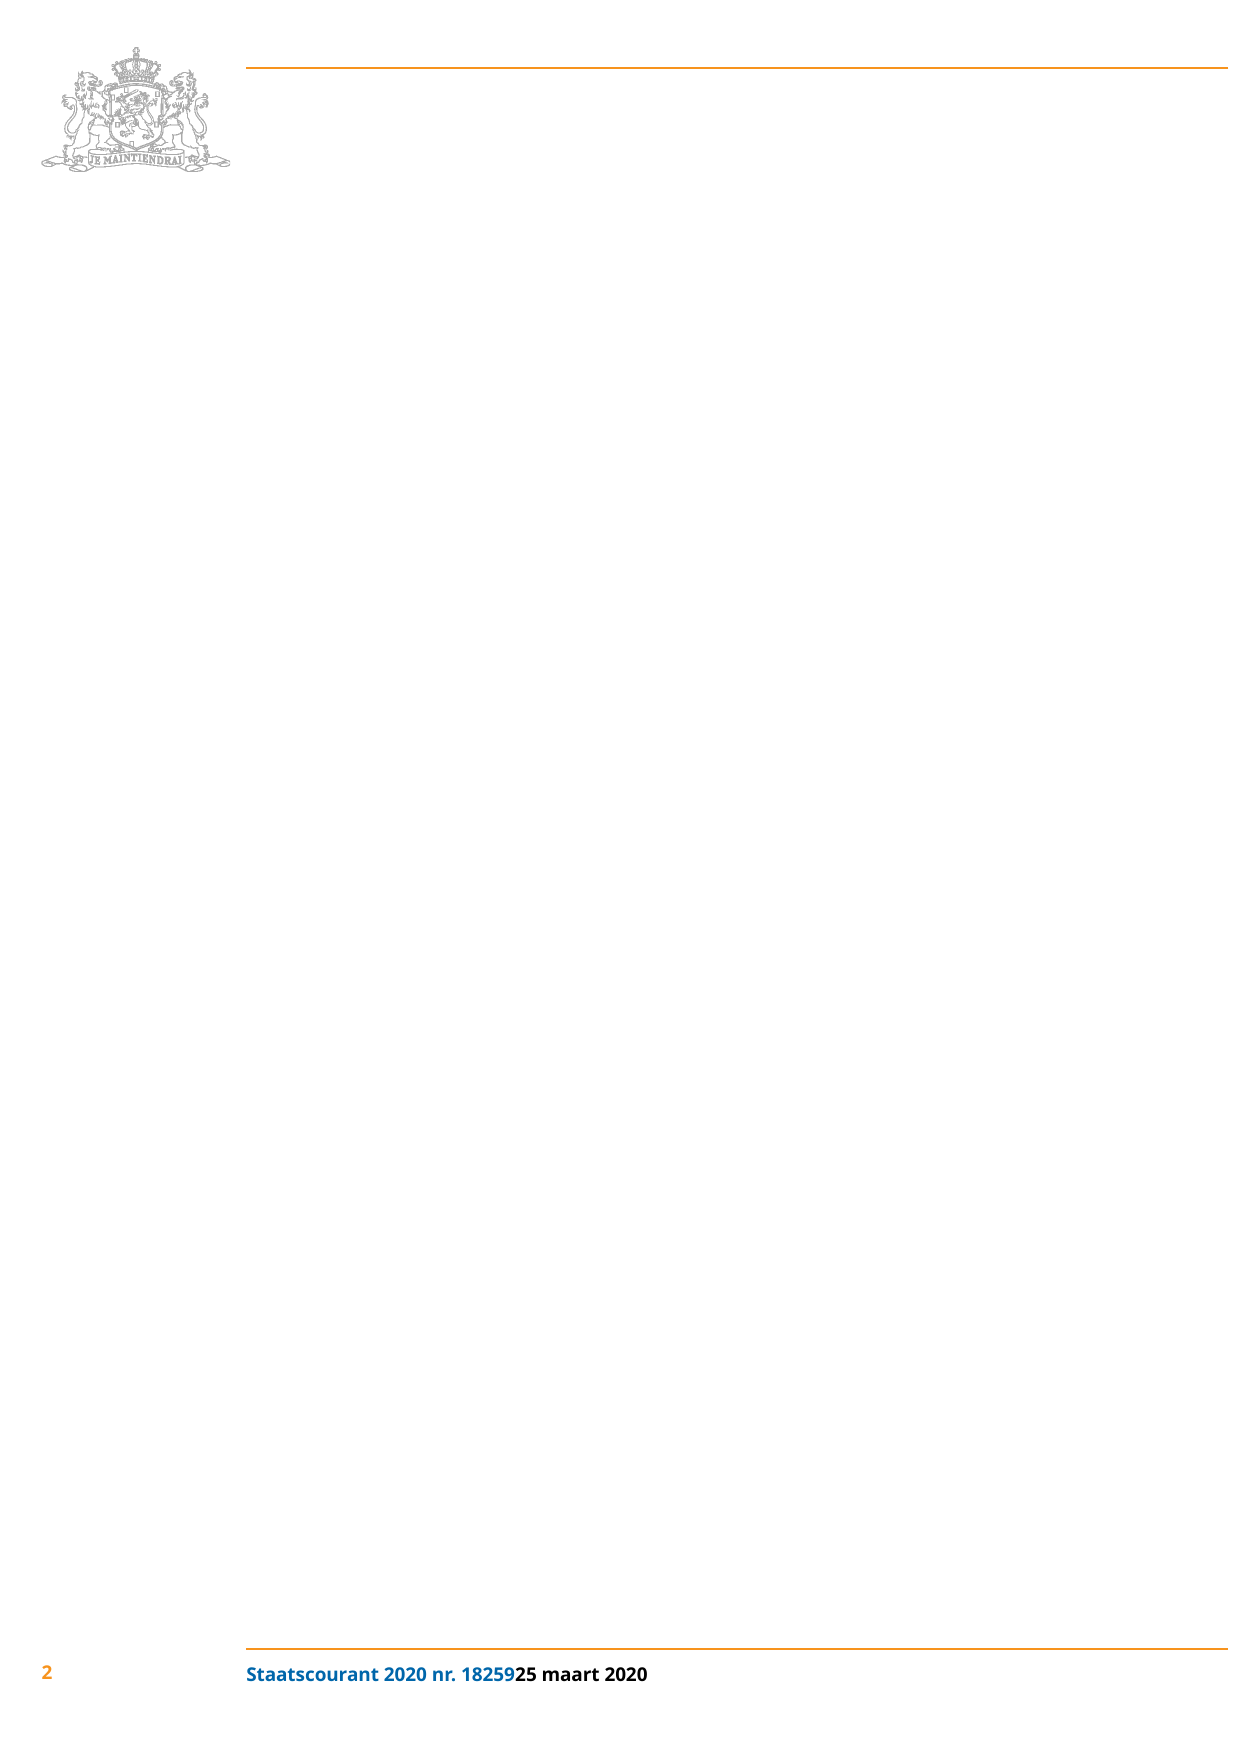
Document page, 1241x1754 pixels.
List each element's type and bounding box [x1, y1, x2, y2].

picture [41, 47, 231, 172]
